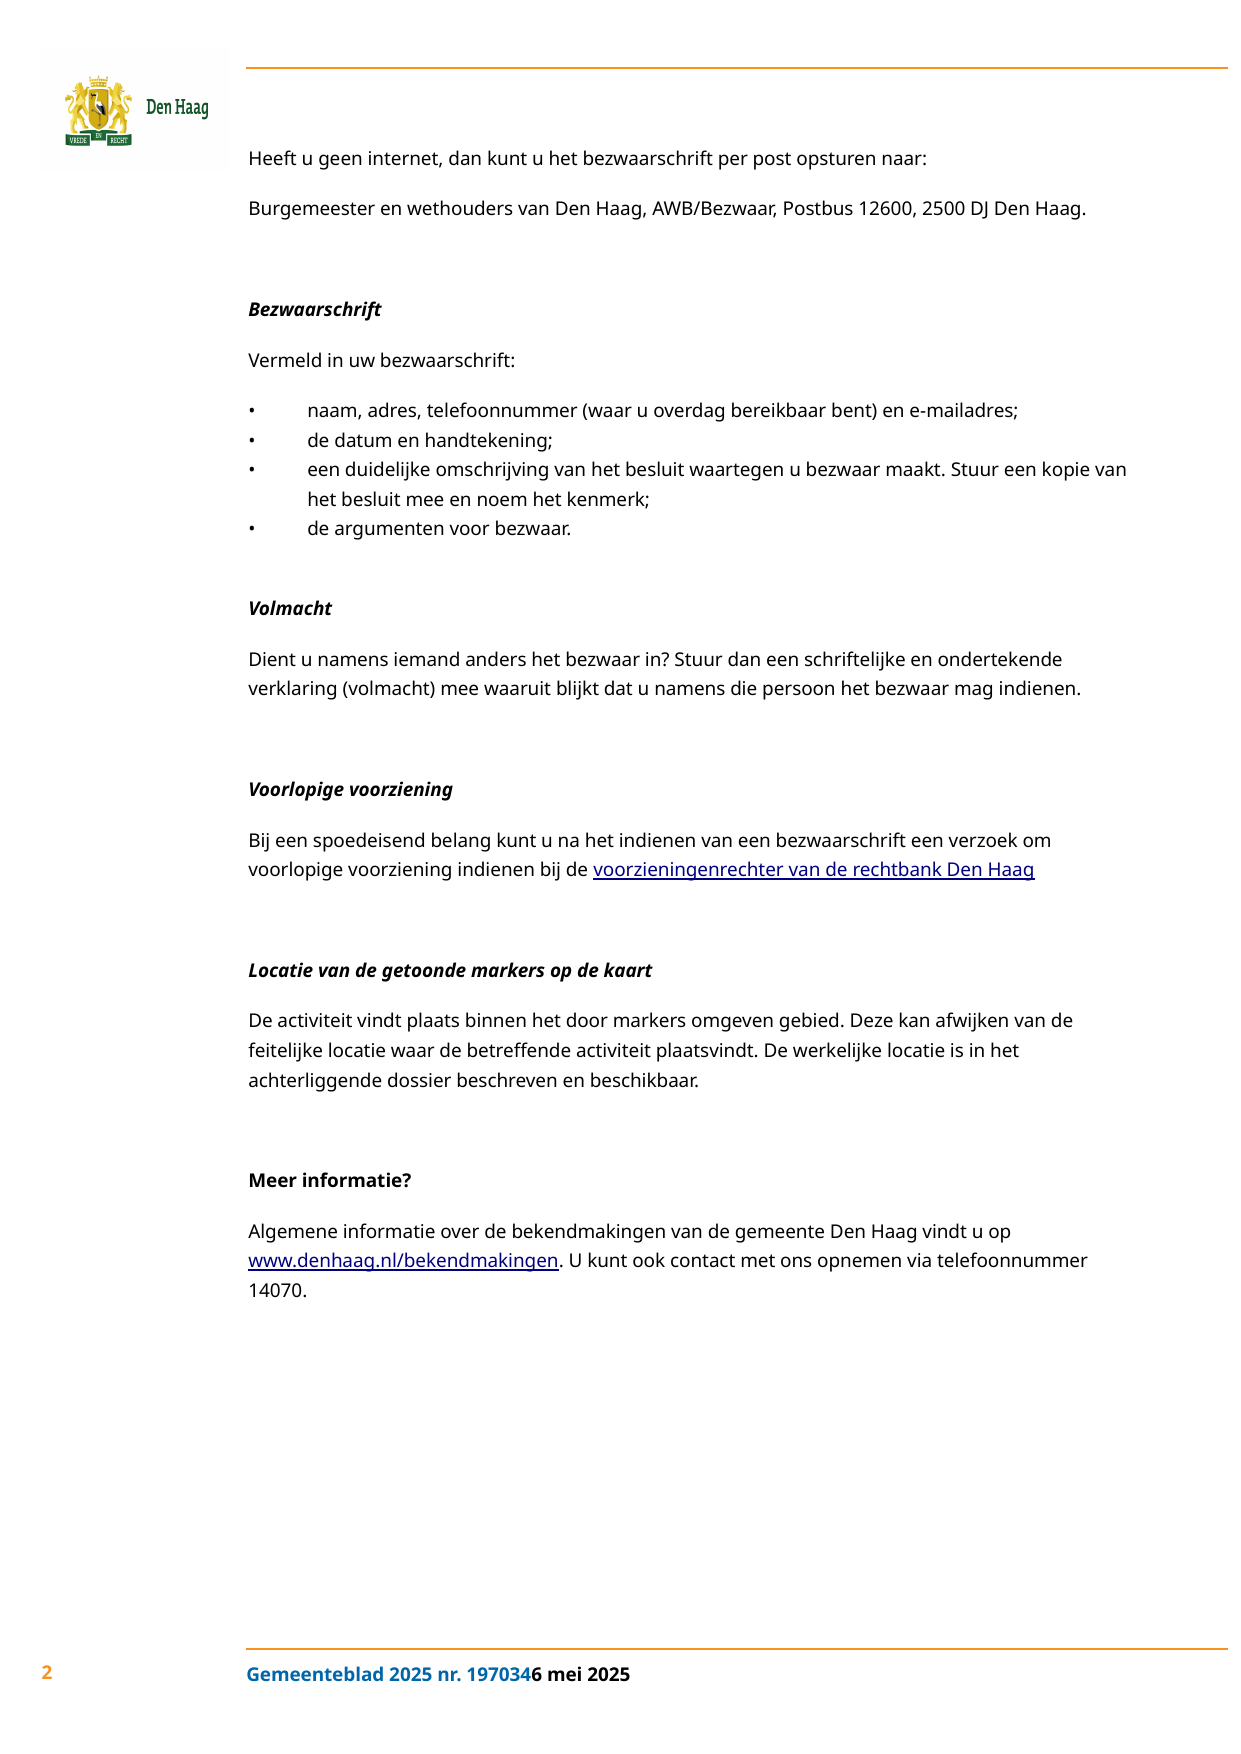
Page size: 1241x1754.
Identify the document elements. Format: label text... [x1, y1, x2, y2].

text Dient u namens iemand anders het bezwaar in? Stuur dan een schriftelijke en ondertekende verklaring (volmacht) mee waaruit blijkt dat u namens die persoon het bezwaar mag indienen. [248, 646, 1152, 701]
text Algemene informatie over de bekendmakingen van de gemeente Den Haag vindt u op www.denhaag.nl/bekendmakingen. U kunt ook contact met ons opnemen via telefoonnummer 14070. [248, 1218, 1152, 1303]
list een duidelijke omschrijving van het besluit waartegen u bezwaar maakt. Stuur een kopie van het besluit mee en noem het kenmerk; [248, 456, 1152, 512]
text Bezwaarschrift [248, 296, 1152, 322]
text Meer informatie? [248, 1168, 1152, 1193]
list de datum en handtekening; [248, 427, 1152, 453]
text Bij een spoedeisend belang kunt u na het indienen van een bezwaarschrift een verzoek om voorlopige voorziening indienen bij de voorzieningenrechter van de rechtbank Den Haag [248, 827, 1152, 882]
picture [41, 47, 231, 172]
text Voorlopige voorziening [248, 776, 1152, 802]
text Heeft u geen internet, dan kunt u het bezwaarschrift per post opsturen naar: [248, 145, 1152, 171]
text Locatie van de getoonde markers op de kaart [248, 957, 1152, 983]
list naam, adres, telefoonnummer (waar u overdag bereikbaar bent) en e-mailadres; [248, 397, 1152, 423]
text De activiteit vindt plaats binnen het door markers omgeven gebied. Deze kan afwijken van de feitelijke locatie waar de betreffende activiteit plaatsvindt. De werkelijke locatie is in het achterliggende dossier beschreven en beschikbaar. [248, 1008, 1152, 1093]
list de argumenten voor bezwaar. [248, 516, 1152, 541]
text Burgemeester en wethouders van Den Haag, AWB/Bezwaar, Postbus 12600, 2500 DJ Den Haag. [248, 196, 1152, 221]
text Volmacht [248, 596, 1152, 621]
text Vermeld in uw bezwaarschrift: [248, 347, 1152, 373]
